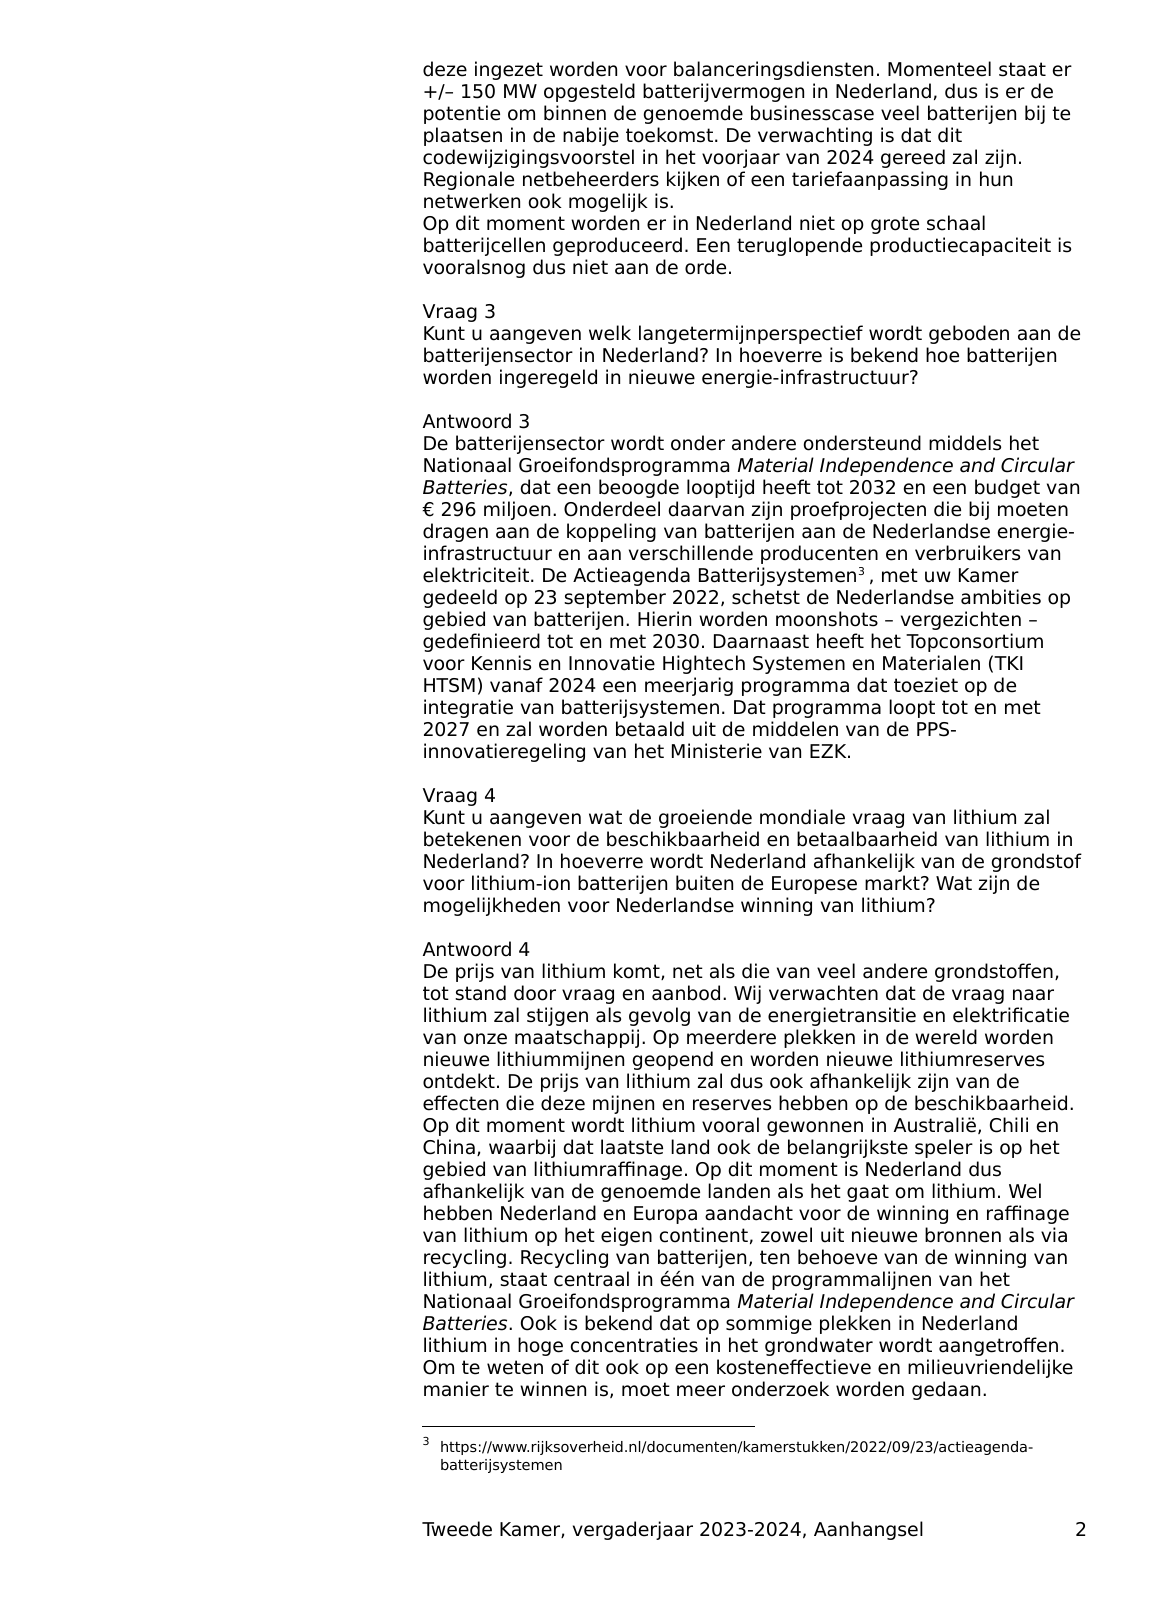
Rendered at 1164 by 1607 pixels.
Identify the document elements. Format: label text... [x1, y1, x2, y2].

text Vraag 4 [422, 785, 1087, 807]
text De batterijensector wordt onder andere ondersteund middels het Nationaal Groeifondsprogramma Material Independence and Circular Batteries, dat een beoogde looptijd heeft tot 2032 en een budget van € 296 miljoen. Onderdeel daarvan zijn proefprojecten die bij moeten dragen aan de koppeling van batterijen aan de Nederlandse energie-infrastructuur en aan verschillende producenten en verbruikers van elektriciteit. De Actieagenda Batterijsystemen, met uw Kamer gedeeld op 23 september 2022, schetst de Nederlandse ambities op gebied van batterijen. Hierin worden moonshots – vergezichten – gedefinieerd tot en met 2030. Daarnaast heeft het Topconsortium voor Kennis en Innovatie Hightech Systemen en Materialen (TKI HTSM) vanaf 2024 een meerjarig programma dat toeziet op de integratie van batterijsystemen. Dat programma loopt tot en met 2027 en zal worden betaald uit de middelen van de PPS-innovatieregeling van het Ministerie van EZK. [422, 433, 1087, 763]
text Op dit moment worden er in Nederland niet op grote schaal batterijcellen geproduceerd. Een teruglopende productiecapaciteit is vooralsnog dus niet aan de orde. [422, 213, 1087, 279]
text Kunt u aangeven wat de groeiende mondiale vraag van lithium zal betekenen voor de beschikbaarheid en betaalbaarheid van lithium in Nederland? In hoeverre wordt Nederland afhankelijk van de grondstof voor lithium-ion batterijen buiten de Europese markt? Wat zijn de mogelijkheden voor Nederlandse winning van lithium? [422, 807, 1087, 917]
text Kunt u aangeven welk langetermijnperspectief wordt geboden aan de batterijensector in Nederland? In hoeverre is bekend hoe batterijen worden ingeregeld in nieuwe energie-infrastructuur? [422, 323, 1087, 389]
text De prijs van lithium komt, net als die van veel andere grondstoffen, tot stand door vraag en aanbod. Wij verwachten dat de vraag naar lithium zal stijgen als gevolg van de energietransitie en elektrificatie van onze maatschappij. Op meerdere plekken in de wereld worden nieuwe lithiummijnen geopend en worden nieuwe lithiumreserves ontdekt. De prijs van lithium zal dus ook afhankelijk zijn van de effecten die deze mijnen en reserves hebben op de beschikbaarheid. Op dit moment wordt lithium vooral gewonnen in Australië, Chili en China, waarbij dat laatste land ook de belangrijkste speler is op het gebied van lithiumraffinage. Op dit moment is Nederland dus afhankelijk van de genoemde landen als het gaat om lithium. Wel hebben Nederland en Europa aandacht voor de winning en raffinage van lithium op het eigen continent, zowel uit nieuwe bronnen als via recycling. Recycling van batterijen, ten behoeve van de winning van lithium, staat centraal in één van de programmalijnen van het Nationaal Groeifondsprogramma Material Independence and Circular Batteries. Ook is bekend dat op sommige plekken in Nederland lithium in hoge concentraties in het grondwater wordt aangetroffen. Om te weten of dit ook op een kosteneffectieve en milieuvriendelijke manier te winnen is, moet meer onderzoek worden gedaan. [422, 961, 1087, 1401]
text https://www.rijksoverheid.nl/documenten/kamerstukken/2022/09/23/actieagenda-batterijsystemen [422, 1435, 1087, 1474]
text Antwoord 3 [422, 411, 1087, 433]
text Antwoord 4 [422, 939, 1087, 961]
text deze ingezet worden voor balanceringsdiensten. Momenteel staat er +/– 150 MW opgesteld batterijvermogen in Nederland, dus is er de potentie om binnen de genoemde businesscase veel batterijen bij te plaatsen in de nabije toekomst. De verwachting is dat dit codewijzigingsvoorstel in het voorjaar van 2024 gereed zal zijn. Regionale netbeheerders kijken of een tariefaanpassing in hun netwerken ook mogelijk is. [422, 59, 1087, 213]
text Vraag 3 [422, 301, 1087, 323]
